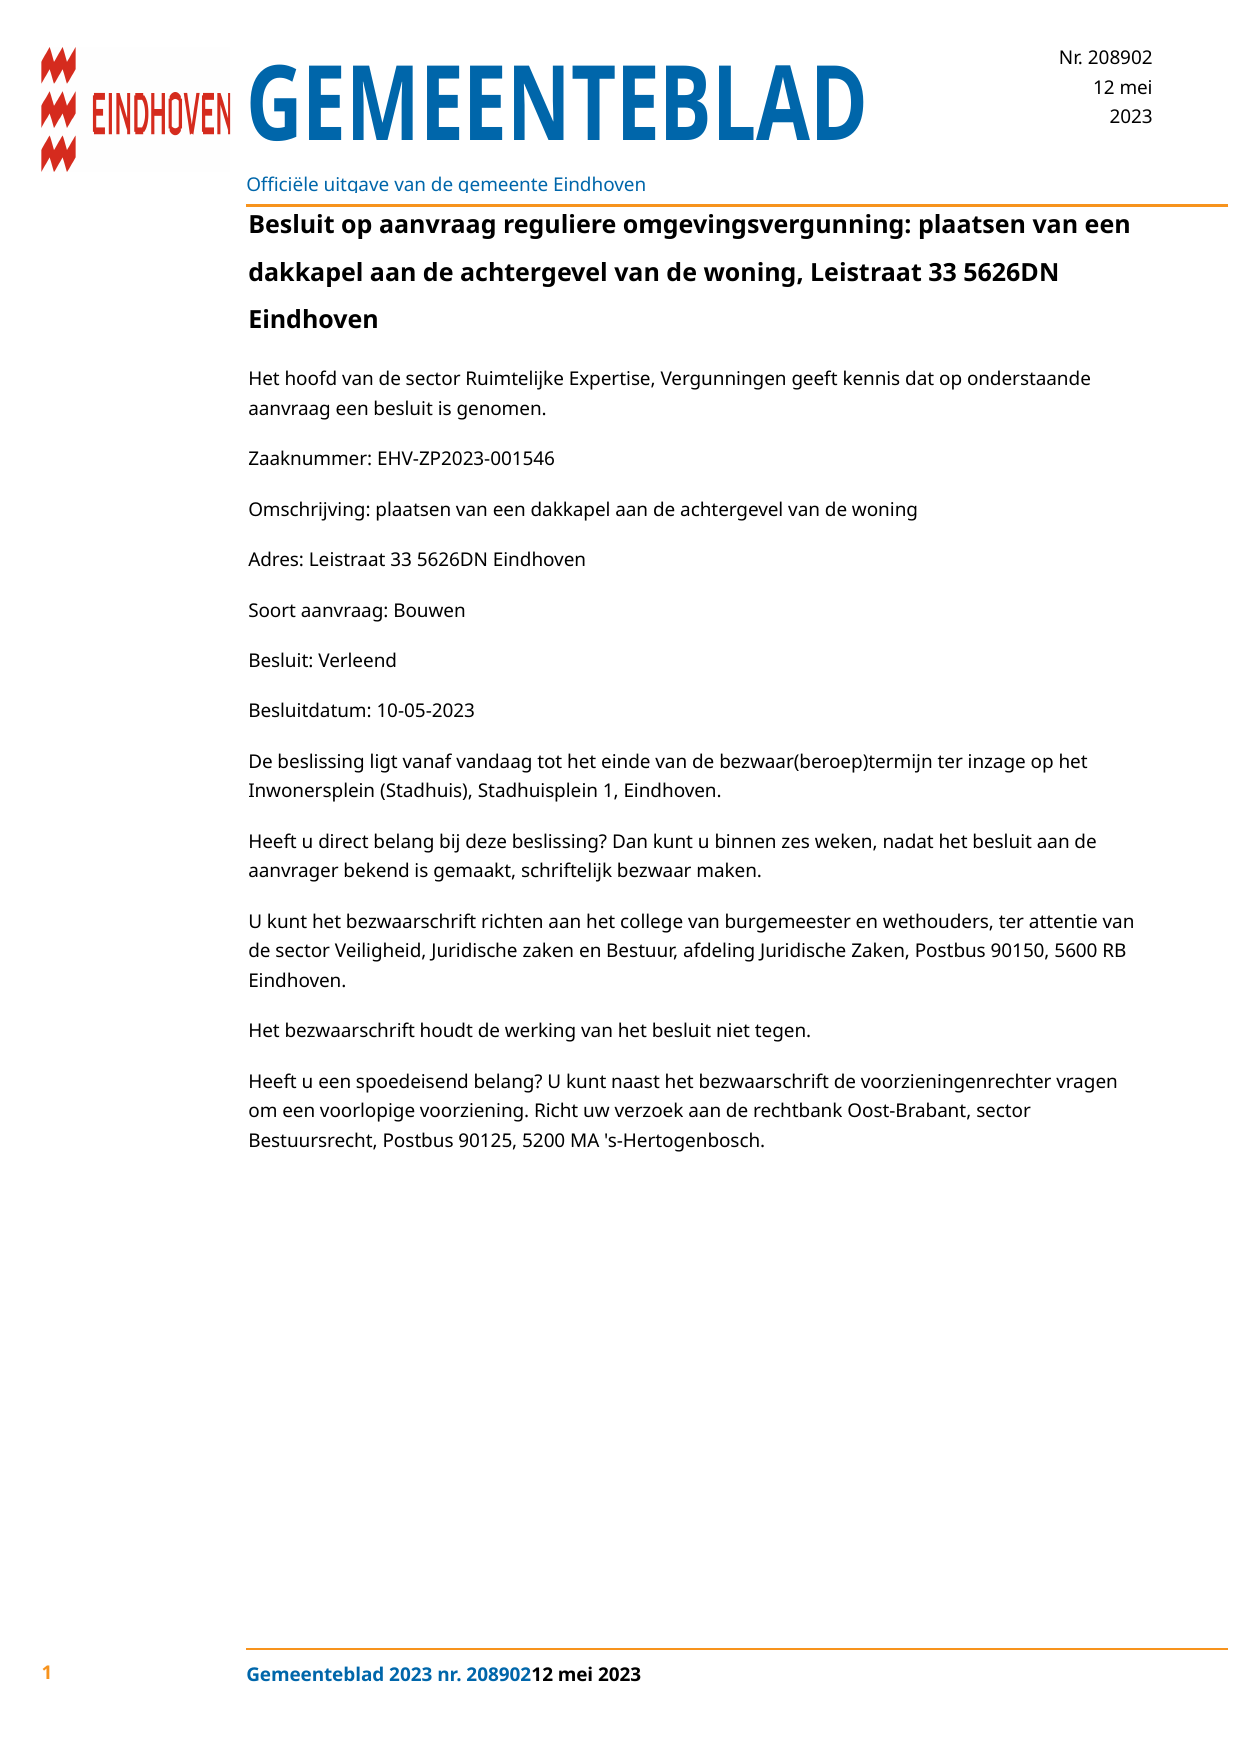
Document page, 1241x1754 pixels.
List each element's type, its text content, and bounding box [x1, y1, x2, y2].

text Heeft u direct belang bij deze beslissing? Dan kunt u binnen zes weken, nadat het besluit aan de aanvrager bekend is gemaakt, schriftelijk bezwaar maken. [248, 828, 1152, 883]
text Het hoofd van de sector Ruimtelijke Expertise, Vergunningen geeft kennis dat op onderstaande aanvraag een besluit is genomen. [248, 366, 1152, 421]
text Het bezwaarschrift houdt de werking van het besluit niet tegen. [248, 1018, 1152, 1043]
text Besluit op aanvraag reguliere omgevingsvergunning: plaatsen van een dakkapel aan de achtergevel van de woning, Leistraat 33 5626DN Eindhoven [248, 207, 1152, 336]
text De beslissing ligt vanaf vandaag tot het einde van de bezwaar(beroep)termijn ter inzage op het Inwonersplein (Stadhuis), Stadhuisplein 1, Eindhoven. [248, 748, 1152, 803]
text Omschrijving: plaatsen van een dakkapel aan de achtergevel van de woning [248, 496, 1152, 522]
text Soort aanvraag: Bouwen [248, 597, 1152, 622]
picture [41, 47, 231, 172]
text Besluitdatum: 10-05-2023 [248, 698, 1152, 723]
text Adres: Leistraat 33 5626DN Eindhoven [248, 546, 1152, 572]
text Zaaknummer: EHV-ZP2023-001546 [248, 446, 1152, 471]
text Besluit: Verleend [248, 647, 1152, 673]
text Heeft u een spoedeisend belang? U kunt naast het bezwaarschrift de voorzieningenrechter vragen om een voorlopige voorziening. Richt uw verzoek aan de rechtbank Oost-Brabant, sector Bestuursrecht, Postbus 90125, 5200 MA 's-Hertogenbosch. [248, 1068, 1152, 1153]
text U kunt het bezwaarschrift richten aan het college van burgemeester en wethouders, ter attentie van de sector Veiligheid, Juridische zaken en Bestuur, afdeling Juridische Zaken, Postbus 90150, 5600 RB Eindhoven. [248, 908, 1152, 993]
